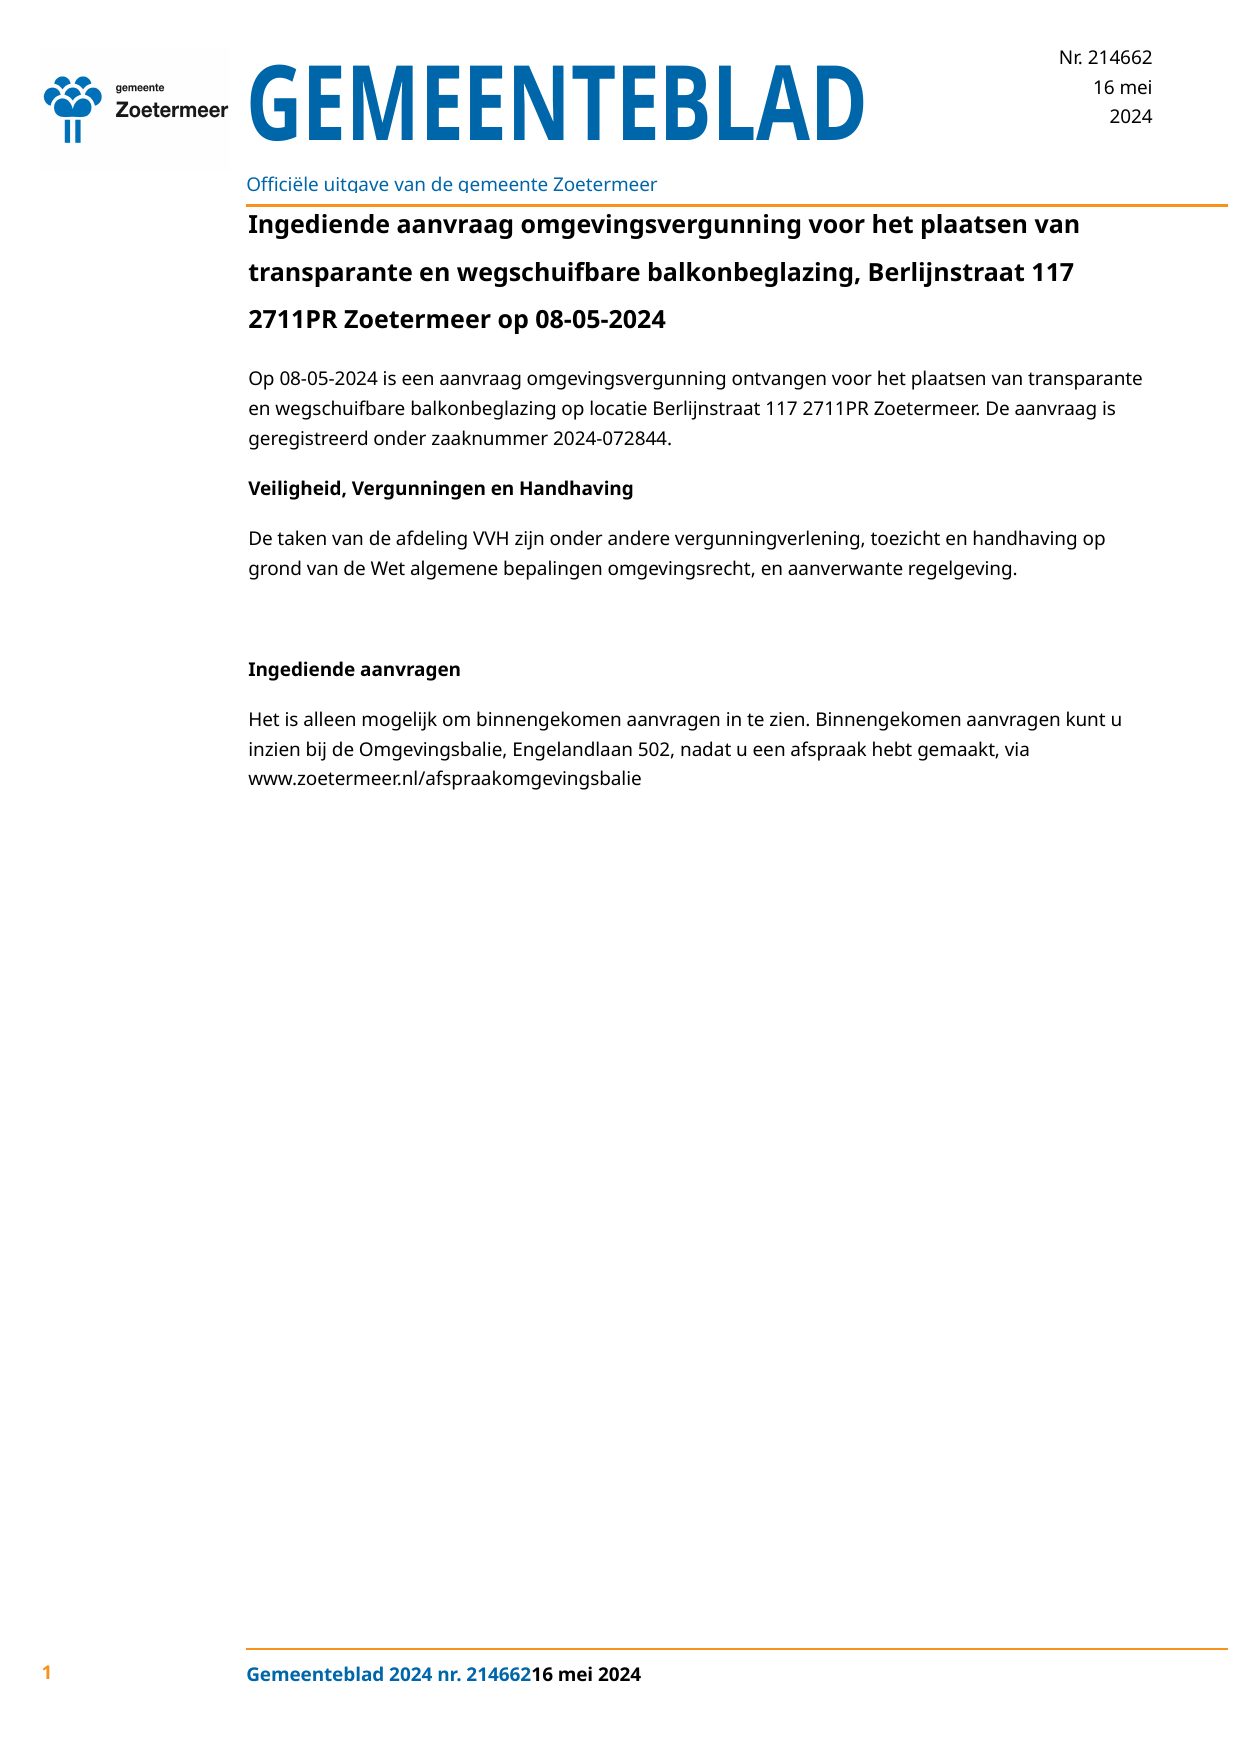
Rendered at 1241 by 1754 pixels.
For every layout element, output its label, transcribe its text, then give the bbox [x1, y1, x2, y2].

text De taken van de afdeling VVH zijn onder andere vergunningverlening, toezicht en handhaving op grond van de Wet algemene bepalingen omgevingsrecht, en aanverwante regelgeving. [248, 526, 1152, 581]
text Op 08-05-2024 is een aanvraag omgevingsvergunning ontvangen voor het plaatsen van transparante en wegschuifbare balkonbeglazing op locatie Berlijnstraat 117 2711PR Zoetermeer. De aanvraag is geregistreerd onder zaaknummer 2024-072844. [248, 366, 1152, 450]
text Ingediende aanvragen [248, 656, 1152, 682]
text Ingediende aanvraag omgevingsvergunning voor het plaatsen van transparante en wegschuifbare balkonbeglazing, Berlijnstraat 117 2711PR Zoetermeer op 08-05-2024 [248, 207, 1152, 336]
text Het is alleen mogelijk om binnengekomen aanvragen in te zien. Binnengekomen aanvragen kunt u inzien bij de Omgevingsbalie, Engelandlaan 502, nadat u een afspraak hebt gemaakt, via www.zoetermeer.nl/afspraakomgevingsbalie [248, 706, 1152, 791]
text Veiligheid, Vergunningen en Handhaving [248, 475, 1152, 501]
picture [41, 47, 231, 172]
